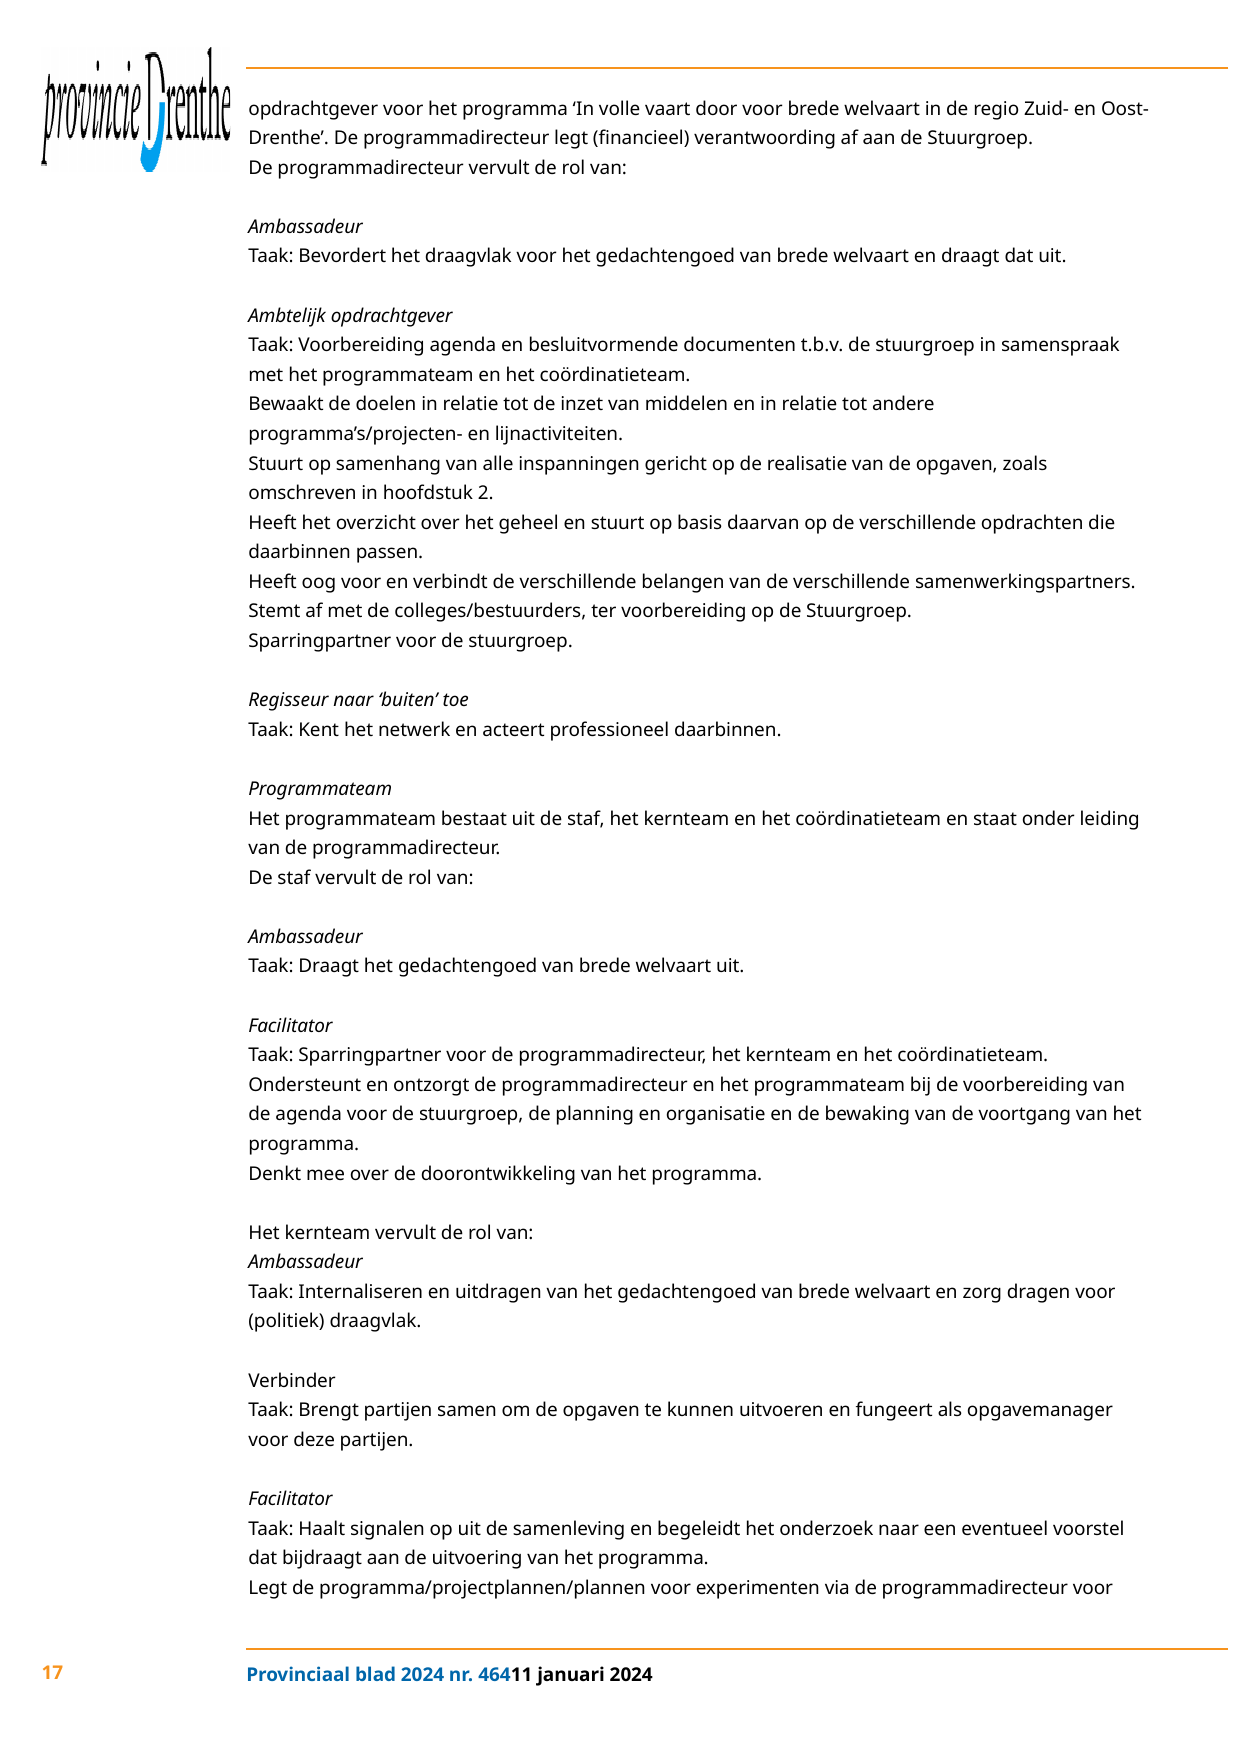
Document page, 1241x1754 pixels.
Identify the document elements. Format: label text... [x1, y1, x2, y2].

text Taak: Draagt het gedachtengoed van brede welvaart uit. [248, 953, 1152, 978]
text Taak: Haalt signalen op uit de samenleving en begeleidt het onderzoek naar een eventueel voorstel dat bijdraagt aan de uitvoering van het programma. [248, 1515, 1152, 1570]
text De staf vervult de rol van: [248, 864, 1152, 890]
text Regisseur naar ‘buiten’ toe [248, 686, 1152, 712]
text Verbinder [248, 1367, 1152, 1393]
text Ambtelijk opdrachtgever [248, 302, 1152, 328]
text Het kernteam vervult de rol van: [248, 1219, 1152, 1245]
text Ambassadeur [248, 213, 1152, 239]
text Taak: Sparringpartner voor de programmadirecteur, het kernteam en het coördinatieteam. [248, 1041, 1152, 1067]
text Ambassadeur [248, 923, 1152, 949]
text Stemt af met de colleges/bestuurders, ter voorbereiding op de Stuurgroep. [248, 598, 1152, 623]
text Taak: Kent het netwerk en acteert professioneel daarbinnen. [248, 716, 1152, 742]
text Ambassadeur [248, 1248, 1152, 1274]
text Bewaakt de doelen in relatie tot de inzet van middelen en in relatie tot andere programma’s/projecten- en lijnactiviteiten. [248, 391, 1152, 446]
text Stuurt op samenhang van alle inspanningen gericht op de realisatie van de opgaven, zoals omschreven in hoofdstuk 2. [248, 450, 1152, 505]
text Het programmateam bestaat uit de staf, het kernteam en het coördinatieteam en staat onder leiding van de programmadirecteur. [248, 805, 1152, 860]
text Taak: Brengt partijen samen om de opgaven te kunnen uitvoeren en fungeert als opgavemanager voor deze partijen. [248, 1396, 1152, 1452]
text Heeft het overzicht over het geheel en stuurt op basis daarvan op de verschillende opdrachten die daarbinnen passen. [248, 509, 1152, 564]
text Facilitator [248, 1485, 1152, 1511]
text Taak: Bevordert het draagvlak voor het gedachtengoed van brede welvaart en draagt dat uit. [248, 243, 1152, 268]
text Taak: Internaliseren en uitdragen van het gedachtengoed van brede welvaart en zorg dragen voor (politiek) draagvlak. [248, 1278, 1152, 1333]
text Heeft oog voor en verbindt de verschillende belangen van de verschillende samenwerkingspartners. [248, 568, 1152, 594]
text Programmateam [248, 775, 1152, 801]
text Facilitator [248, 1012, 1152, 1038]
text Denkt mee over de doorontwikkeling van het programma. [248, 1160, 1152, 1186]
text opdrachtgever voor het programma ‘In volle vaart door voor brede welvaart in de regio Zuid- en Oost-Drenthe’. De programmadirecteur legt (financieel) verantwoording af aan de Stuurgroep. [248, 95, 1152, 150]
text Legt de programma/projectplannen/plannen voor experimenten via de programmadirecteur voor [248, 1574, 1152, 1600]
text Taak: Voorbereiding agenda en besluitvormende documenten t.b.v. de stuurgroep in samenspraak met het programmateam en het coördinatieteam. [248, 331, 1152, 387]
text Ondersteunt en ontzorgt de programmadirecteur en het programmateam bij de voorbereiding van de agenda voor de stuurgroep, de planning en organisatie en de bewaking van de voortgang van het programma. [248, 1071, 1152, 1156]
text Sparringpartner voor de stuurgroep. [248, 627, 1152, 653]
text De programmadirecteur vervult de rol van: [248, 154, 1152, 180]
picture [41, 47, 231, 172]
